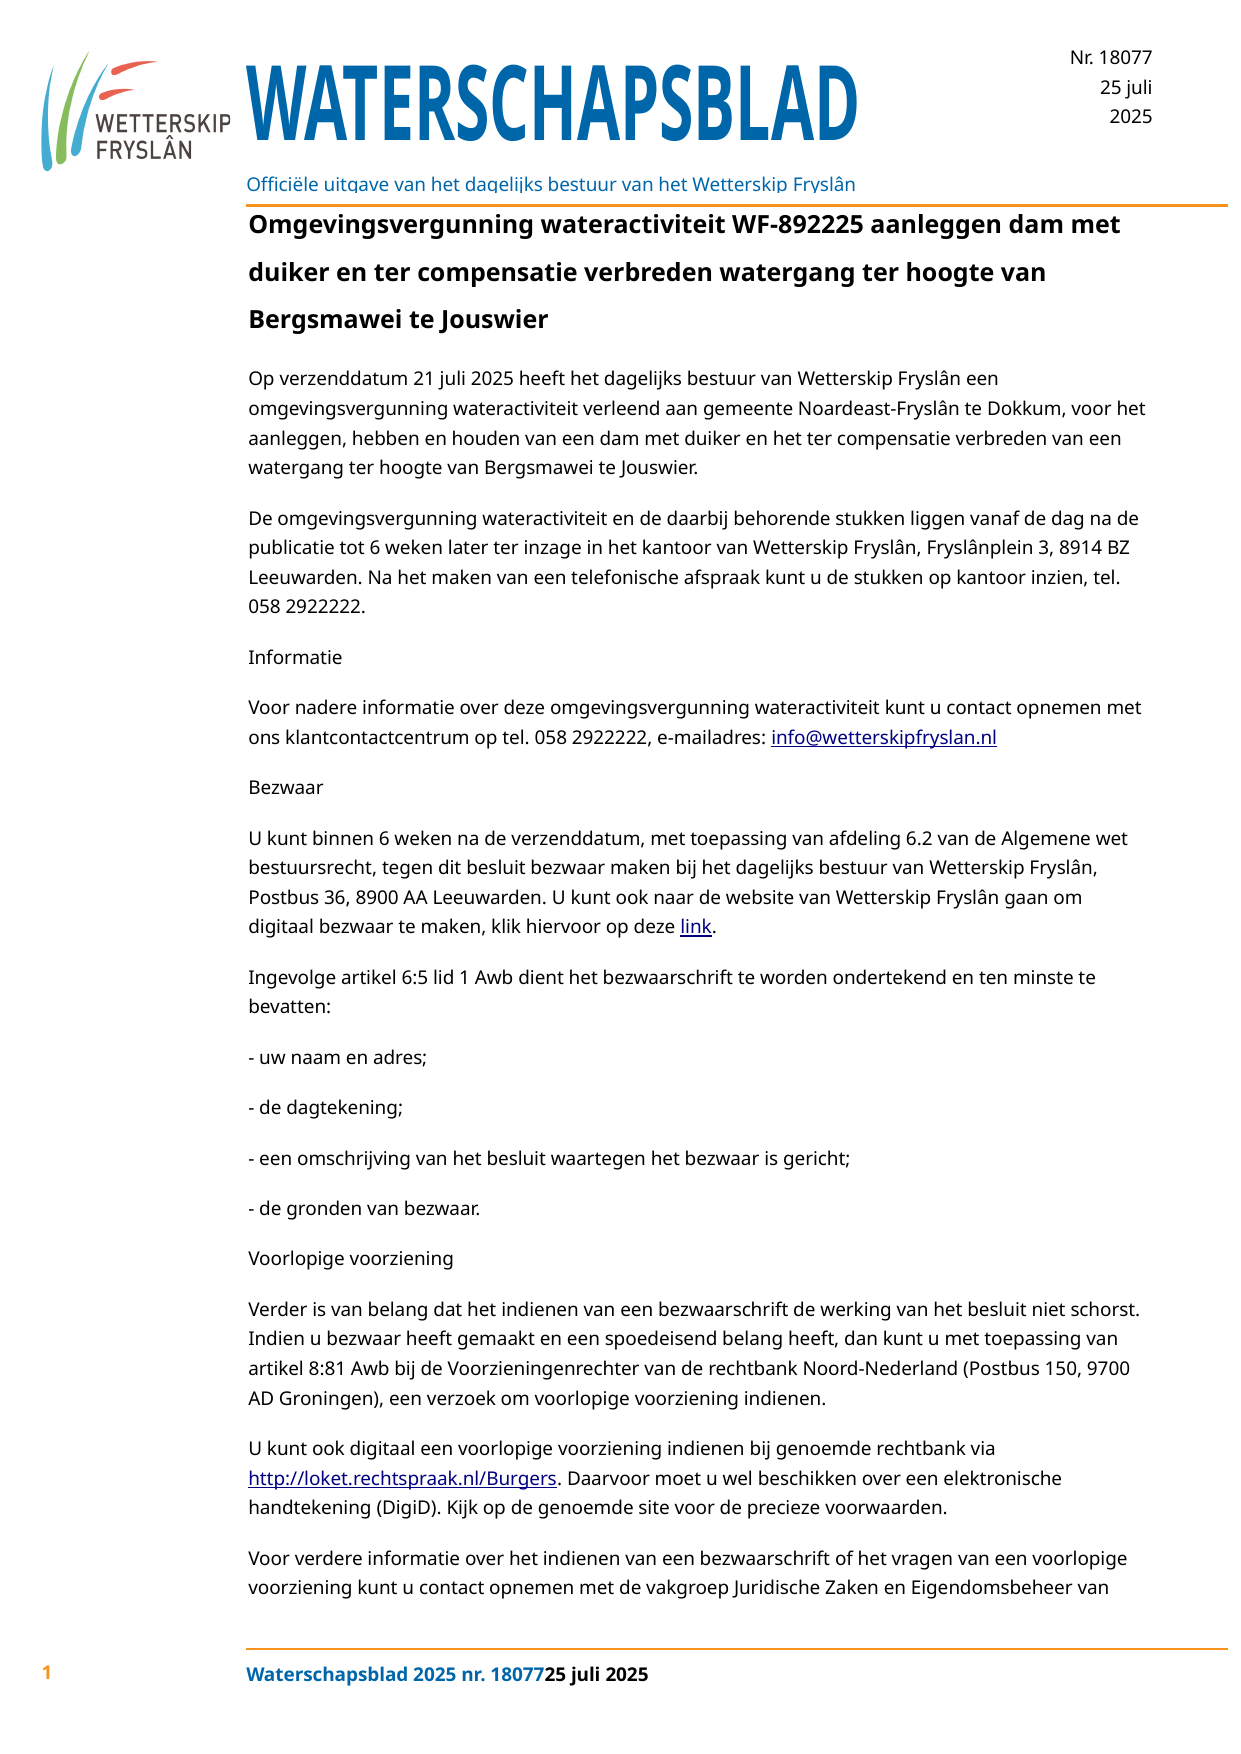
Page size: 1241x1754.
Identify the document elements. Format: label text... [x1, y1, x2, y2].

text Voorlopige voorziening [248, 1246, 1152, 1271]
text Voor nadere informatie over deze omgevingsvergunning wateractiviteit kunt u contact opnemen met ons klantcontactcentrum op tel. 058 2922222, e-mailadres: info@wetterskipfryslan.nl [248, 694, 1152, 749]
text Op verzenddatum 21 juli 2025 heeft het dagelijks bestuur van Wetterskip Fryslân een omgevingsvergunning wateractiviteit verleend aan gemeente Noardeast-Fryslân te Dokkum, voor het aanleggen, hebben en houden van een dam met duiker en het ter compensatie verbreden van een watergang ter hoogte van Bergsmawei te Jouswier. [248, 366, 1152, 480]
text - de dagtekening; [248, 1094, 1152, 1120]
text Bezwaar [248, 774, 1152, 800]
text De omgevingsvergunning wateractiviteit en de daarbij behorende stukken liggen vanaf de dag na de publicatie tot 6 weken later ter inzage in het kantoor van Wetterskip Fryslân, Fryslânplein 3, 8914 BZ Leeuwarden. Na het maken van een telefonische afspraak kunt u de stukken op kantoor inzien, tel. 058 2922222. [248, 505, 1152, 619]
text - de gronden van bezwaar. [248, 1195, 1152, 1221]
text Omgevingsvergunning wateractiviteit WF-892225 aanleggen dam met duiker en ter compensatie verbreden watergang ter hoogte van Bergsmawei te Jouswier [248, 207, 1152, 336]
text Ingevolge artikel 6:5 lid 1 Awb dient het bezwaarschrift te worden ondertekend en ten minste te bevatten: [248, 964, 1152, 1019]
text - uw naam en adres; [248, 1044, 1152, 1069]
text Voor verdere informatie over het indienen van een bezwaarschrift of het vragen van een voorlopige voorziening kunt u contact opnemen met de vakgroep Juridische Zaken en Eigendomsbeheer van [248, 1545, 1152, 1600]
text U kunt ook digitaal een voorlopige voorziening indienen bij genoemde rechtbank via http://loket.rechtspraak.nl/Burgers. Daarvoor moet u wel beschikken over een elektronische handtekening (DigiD). Kijk op de genoemde site voor de precieze voorwaarden. [248, 1435, 1152, 1520]
text Verder is van belang dat het indienen van een bezwaarschrift de werking van het besluit niet schorst. Indien u bezwaar heeft gemaakt en een spoedeisend belang heeft, dan kunt u met toepassing van artikel 8:81 Awb bij de Voorzieningenrechter van de rechtbank Noord-Nederland (Postbus 150, 9700 AD Groningen), een verzoek om voorlopige voorziening indienen. [248, 1296, 1152, 1410]
text - een omschrijving van het besluit waartegen het bezwaar is gericht; [248, 1145, 1152, 1170]
text U kunt binnen 6 weken na de verzenddatum, met toepassing van afdeling 6.2 van de Algemene wet bestuursrecht, tegen dit besluit bezwaar maken bij het dagelijks bestuur van Wetterskip Fryslân, Postbus 36, 8900 AA Leeuwarden. U kunt ook naar de website van Wetterskip Fryslân gaan om digitaal bezwaar te maken, klik hiervoor op deze link. [248, 825, 1152, 939]
text Informatie [248, 644, 1152, 669]
picture [41, 47, 231, 172]
